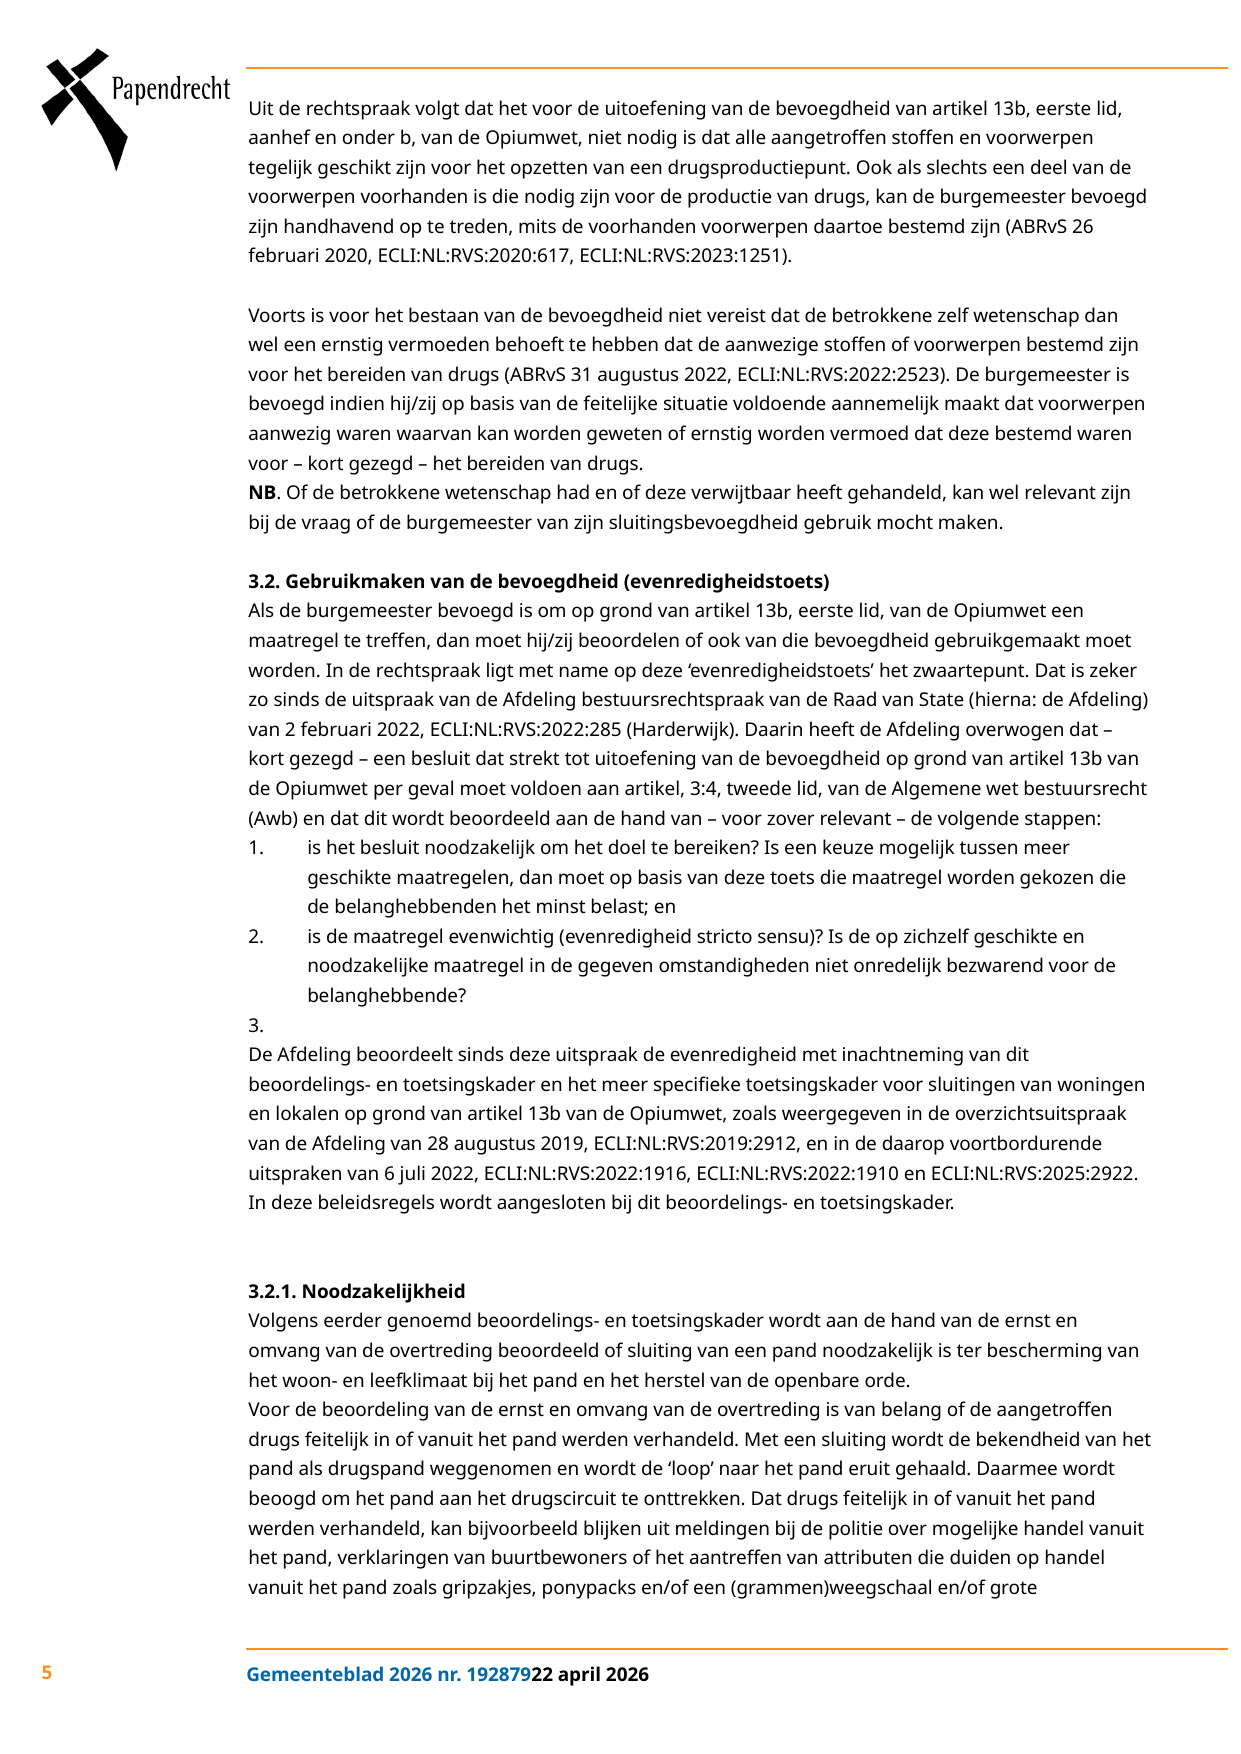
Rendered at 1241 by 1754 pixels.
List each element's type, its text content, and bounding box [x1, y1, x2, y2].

text Voorts is voor het bestaan van de bevoegdheid niet vereist dat de betrokkene zelf wetenschap dan wel een ernstig vermoeden behoeft te hebben dat de aanwezige stoffen of voorwerpen bestemd zijn voor het bereiden van drugs (ABRvS 31 augustus 2022, ECLI:NL:RVS:2022:2523). De burgemeester is bevoegd indien hij/zij op basis van de feitelijke situatie voldoende aannemelijk maakt dat voorwerpen aanwezig waren waarvan kan worden geweten of ernstig worden vermoed dat deze bestemd waren voor – kort gezegd – het bereiden van drugs. [248, 302, 1152, 476]
text Voor de beoordeling van de ernst en omvang van de overtreding is van belang of de aangetroffen drugs feitelijk in of vanuit het pand werden verhandeld. Met een sluiting wordt de bekendheid van het pand als drugspand weggenomen en wordt de ‘loop’ naar het pand eruit gehaald. Daarmee wordt beoogd om het pand aan het drugscircuit te onttrekken. Dat drugs feitelijk in of vanuit het pand werden verhandeld, kan bijvoorbeeld blijken uit meldingen bij de politie over mogelijke handel vanuit het pand, verklaringen van buurtbewoners of het aantreffen van attributen die duiden op handel vanuit het pand zoals gripzakjes, ponypacks en/of een (grammen)weegschaal en/of grote [248, 1396, 1152, 1600]
text De Afdeling beoordeelt sinds deze uitspraak de evenredigheid met inachtneming van dit beoordelings- en toetsingskader en het meer specifieke toetsingskader voor sluitingen van woningen en lokalen op grond van artikel 13b van de Opiumwet, zoals weergegeven in de overzichtsuitspraak van de Afdeling van 28 augustus 2019, ECLI:NL:RVS:2019:2912, en in de daarop voortbordurende uitspraken van 6 juli 2022, ECLI:NL:RVS:2022:1916, ECLI:NL:RVS:2022:1910 en ECLI:NL:RVS:2025:2922. In deze beleidsregels wordt aangesloten bij dit beoordelings- en toetsingskader. [248, 1041, 1152, 1215]
text 3.2.1. Noodzakelijkheid [248, 1278, 1152, 1304]
text Volgens eerder genoemd beoordelings- en toetsingskader wordt aan de hand van de ernst en omvang van de overtreding beoordeeld of sluiting van een pand noodzakelijk is ter bescherming van het woon- en leefklimaat bij het pand en het herstel van de openbare orde. [248, 1308, 1152, 1393]
text NB. Of de betrokkene wetenschap had en of deze verwijtbaar heeft gehandeld, kan wel relevant zijn bij de vraag of de burgemeester van zijn sluitingsbevoegdheid gebruik mocht maken. [248, 479, 1152, 535]
list is het besluit noodzakelijk om het doel te bereiken? Is een keuze mogelijk tussen meer geschikte maatregelen, dan moet op basis van deze toets die maatregel worden gekozen die de belanghebbenden het minst belast; en [248, 834, 1152, 919]
text Als de burgemeester bevoegd is om op grond van artikel 13b, eerste lid, van de Opiumwet een maatregel te treffen, dan moet hij/zij beoordelen of ook van die bevoegdheid gebruikgemaakt moet worden. In de rechtspraak ligt met name op deze ‘evenredigheidstoets’ het zwaartepunt. Dat is zeker zo sinds de uitspraak van de Afdeling bestuursrechtspraak van de Raad van State (hierna: de Afdeling) van 2 februari 2022, ECLI:NL:RVS:2022:285 (Harderwijk). Daarin heeft de Afdeling overwogen dat – kort gezegd – een besluit dat strekt tot uitoefening van de bevoegdheid op grond van artikel 13b van de Opiumwet per geval moet voldoen aan artikel, 3:4, tweede lid, van de Algemene wet bestuursrecht (Awb) en dat dit wordt beoordeeld aan de hand van – voor zover relevant – de volgende stappen: [248, 598, 1152, 831]
list is de maatregel evenwichtig (evenredigheid stricto sensu)? Is de op zichzelf geschikte en noodzakelijke maatregel in de gegeven omstandigheden niet onredelijk bezwarend voor de belanghebbende? [248, 923, 1152, 1008]
text 3.2. Gebruikmaken van de bevoegdheid (evenredigheidstoets) [248, 568, 1152, 594]
text Uit de rechtspraak volgt dat het voor de uitoefening van de bevoegdheid van artikel 13b, eerste lid, aanhef en onder b, van de Opiumwet, niet nodig is dat alle aangetroffen stoffen en voorwerpen tegelijk geschikt zijn voor het opzetten van een drugsproductiepunt. Ook als slechts een deel van de voorwerpen voorhanden is die nodig zijn voor de productie van drugs, kan de burgemeester bevoegd zijn handhavend op te treden, mits de voorhanden voorwerpen daartoe bestemd zijn (ABRvS 26 februari 2020, ECLI:NL:RVS:2020:617, ECLI:NL:RVS:2023:1251). [248, 95, 1152, 268]
picture [41, 47, 231, 172]
